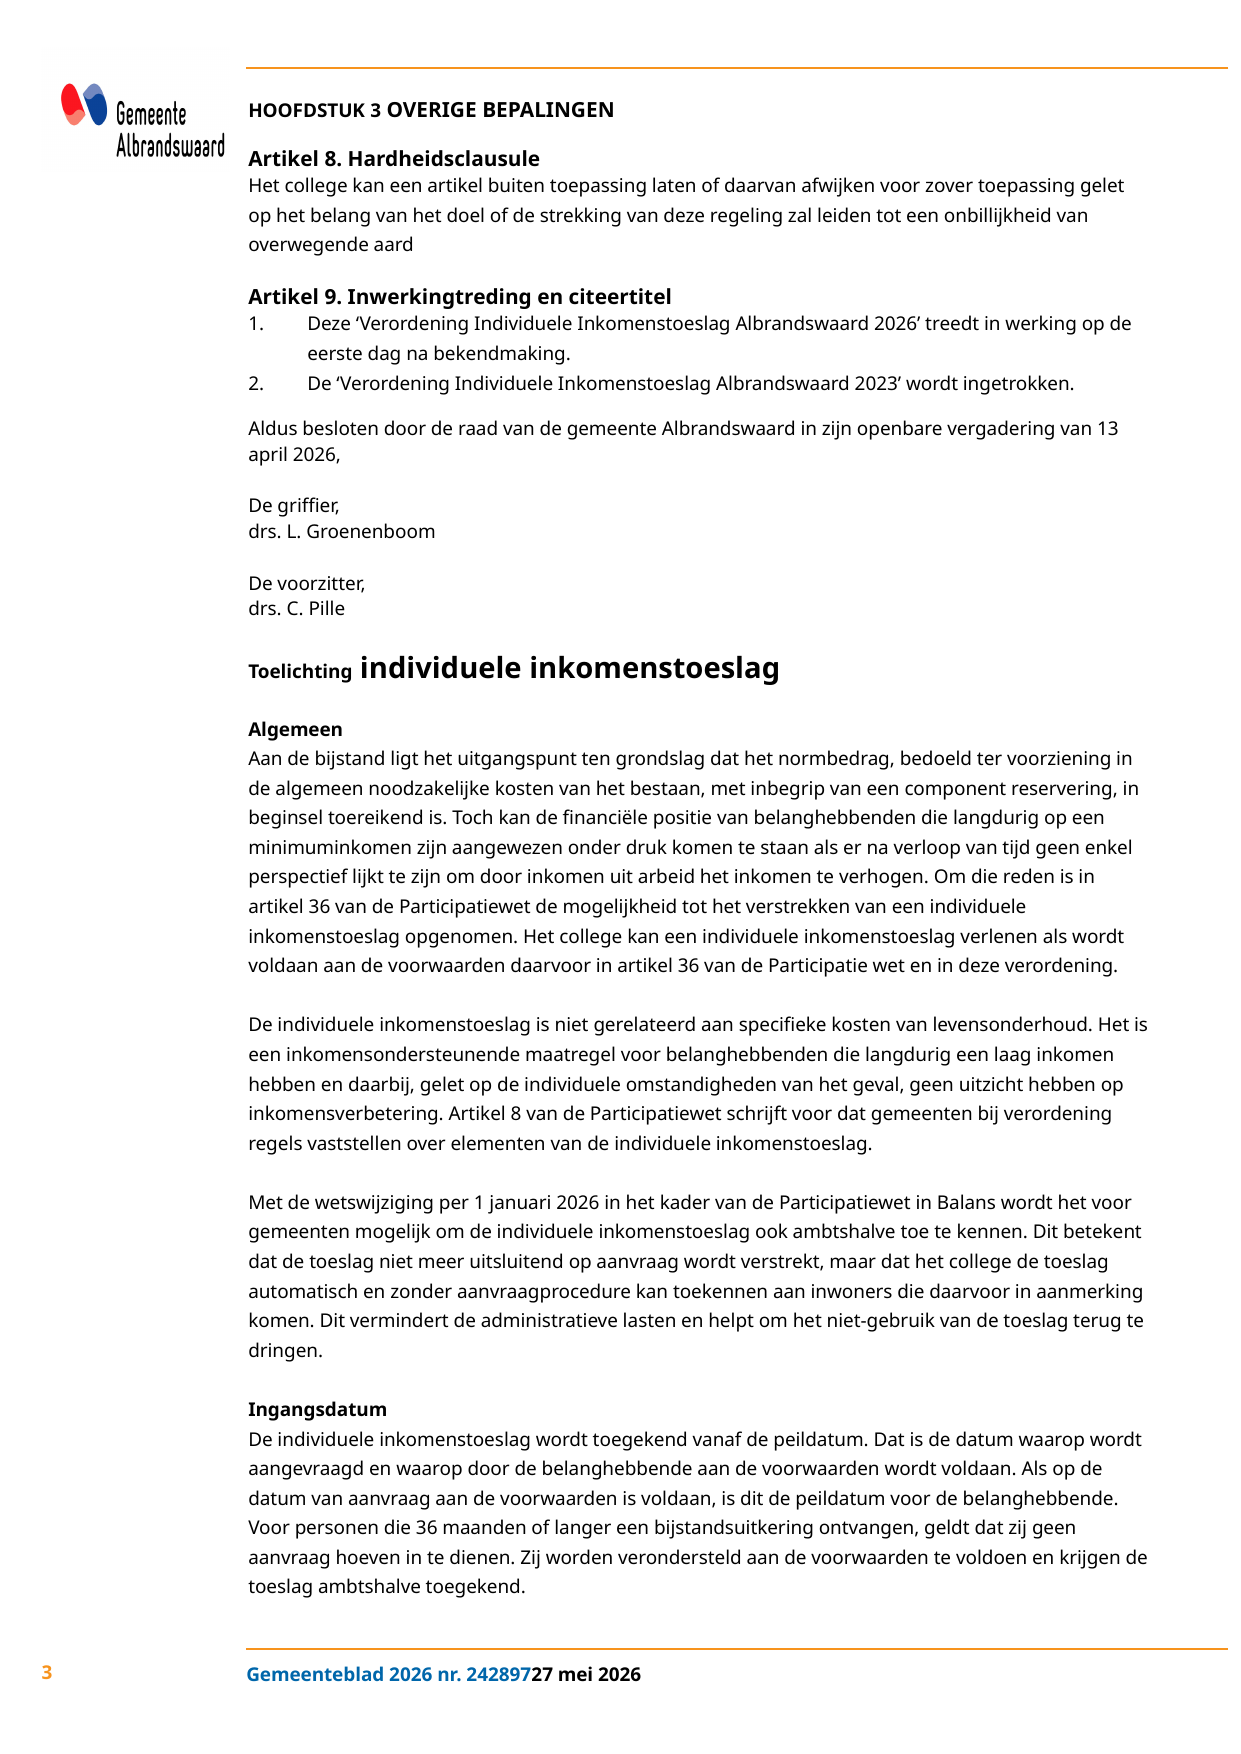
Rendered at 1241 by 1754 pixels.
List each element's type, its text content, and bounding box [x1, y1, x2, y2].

list De ‘Verordening Individuele Inkomenstoeslag Albrandswaard 2023’ wordt ingetrokken. [248, 370, 1152, 395]
text HOOFDSTUK 3 OVERIGE BEPALINGEN [248, 95, 1152, 123]
text Het college kan een artikel buiten toepassing laten of daarvan afwijken voor zover toepassing gelet op het belang van het doel of de strekking van deze regeling zal leiden tot een onbillijkheid van overwegende aard [248, 172, 1152, 257]
text Met de wetswijziging per 1 januari 2026 in het kader van de Participatiewet in Balans wordt het voor gemeenten mogelijk om de individuele inkomenstoeslag ook ambtshalve toe te kennen. Dit betekent dat de toeslag niet meer uitsluitend op aanvraag wordt verstrekt, maar dat het college de toeslag automatisch en zonder aanvraagprocedure kan toekennen aan inwoners die daarvoor in aanmerking komen. Dit vermindert de administratieve lasten en helpt om het niet-gebruik van de toeslag terug te dringen. [248, 1189, 1152, 1363]
text De voorzitter, [248, 570, 1152, 595]
text Algemeen [248, 716, 1152, 741]
text De individuele inkomenstoeslag wordt toegekend vanaf de peildatum. Dat is de datum waarop wordt aangevraagd en waarop door de belanghebbende aan de voorwaarden wordt voldaan. Als op de datum van aanvraag aan de voorwaarden is voldaan, is dit de peildatum voor de belanghebbende. Voor personen die 36 maanden of langer een bijstandsuitkering ontvangen, geldt dat zij geen aanvraag hoeven in te dienen. Zij worden verondersteld aan de voorwaarden te voldoen en krijgen de toeslag ambtshalve toegekend. [248, 1426, 1152, 1599]
text Toelichting individuele inkomenstoeslag [248, 647, 1152, 687]
text Ingangsdatum [248, 1396, 1152, 1422]
text Artikel 8. Hardheidsclausule [248, 144, 1152, 172]
text De individuele inkomenstoeslag is niet gerelateerd aan specifieke kosten van levensonderhoud. Het is een inkomensondersteunende maatregel voor belanghebbenden die langdurig een laag inkomen hebben en daarbij, gelet op de individuele omstandigheden van het geval, geen uitzicht hebben op inkomensverbetering. Artikel 8 van de Participatiewet schrijft voor dat gemeenten bij verordening regels vaststellen over elementen van de individuele inkomenstoeslag. [248, 1012, 1152, 1156]
text De griffier, [248, 492, 1152, 518]
text Aan de bijstand ligt het uitgangspunt ten grondslag dat het normbedrag, bedoeld ter voorziening in de algemeen noodzakelijke kosten van het bestaan, met inbegrip van een component reservering, in beginsel toereikend is. Toch kan de financiële positie van belanghebbenden die langdurig op een minimuminkomen zijn aangewezen onder druk komen te staan als er na verloop van tijd geen enkel perspectief lijkt te zijn om door inkomen uit arbeid het inkomen te verhogen. Om die reden is in artikel 36 van de Participatiewet de mogelijkheid tot het verstrekken van een individuele inkomenstoeslag opgenomen. Het college kan een individuele inkomenstoeslag verlenen als wordt voldaan aan de voorwaarden daarvoor in artikel 36 van de Participatie wet en in deze verordening. [248, 745, 1152, 978]
list Deze ‘Verordening Individuele Inkomenstoeslag Albrandswaard 2026’ treedt in werking op de eerste dag na bekendmaking. [248, 311, 1152, 366]
text Aldus besloten door de raad van de gemeente Albrandswaard in zijn openbare vergadering van 13 april 2026, [248, 415, 1152, 467]
text Artikel 9. Inwerkingtreding en citeertitel [248, 282, 1152, 311]
text drs. C. Pille [248, 595, 1152, 621]
text drs. L. Groenenboom [248, 518, 1152, 544]
picture [41, 47, 231, 172]
